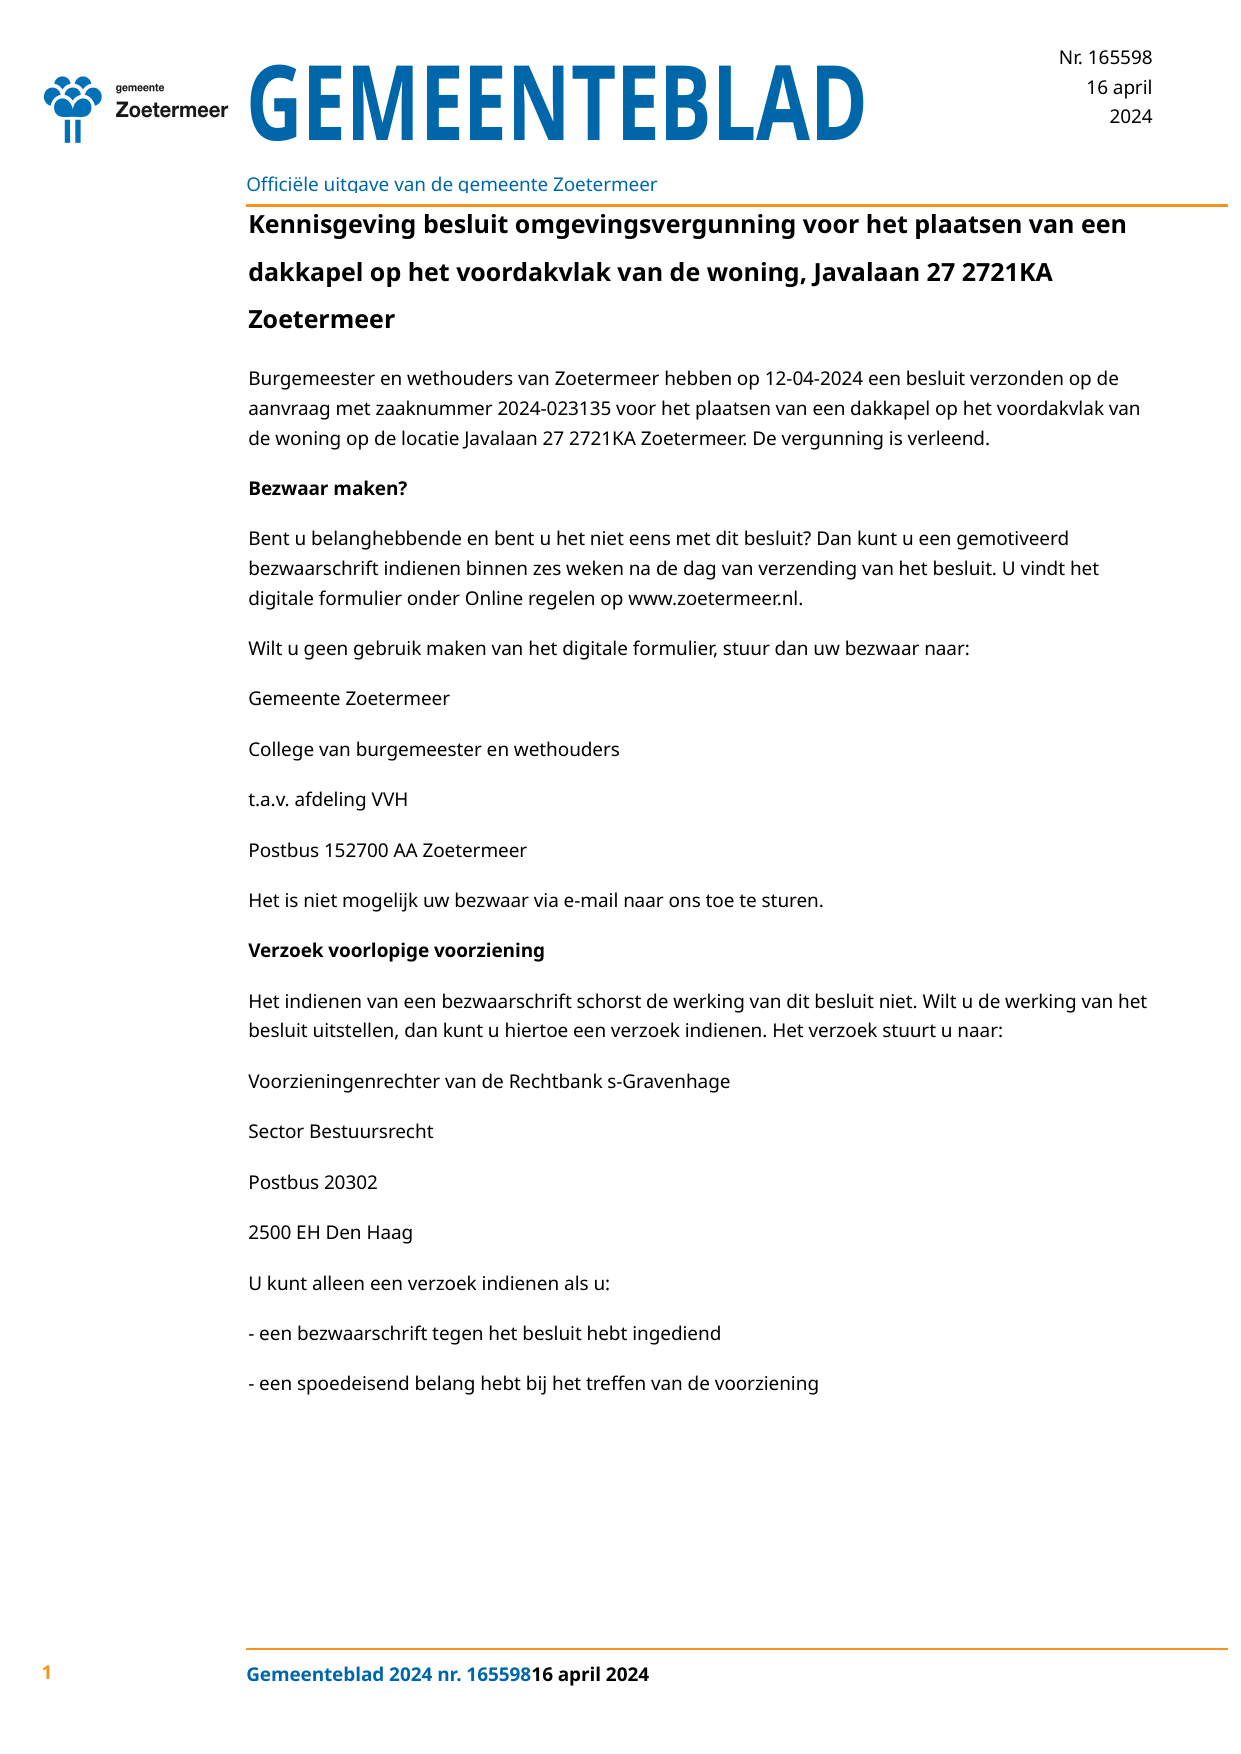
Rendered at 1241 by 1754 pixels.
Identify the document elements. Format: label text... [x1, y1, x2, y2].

text Verzoek voorlopige voorziening [248, 938, 1152, 963]
text Burgemeester en wethouders van Zoetermeer hebben op 12-04-2024 een besluit verzonden op de aanvraag met zaaknummer 2024-023135 voor het plaatsen van een dakkapel op het voordakvlak van de woning op de locatie Javalaan 27 2721KA Zoetermeer. De vergunning is verleend. [248, 366, 1152, 450]
text Kennisgeving besluit omgevingsvergunning voor het plaatsen van een dakkapel op het voordakvlak van de woning, Javalaan 27 2721KA Zoetermeer [248, 207, 1152, 336]
text Postbus 20302 [248, 1169, 1152, 1194]
text U kunt alleen een verzoek indienen als u: [248, 1270, 1152, 1295]
text Gemeente Zoetermeer [248, 686, 1152, 711]
text Wilt u geen gebruik maken van het digitale formulier, stuur dan uw bezwaar naar: [248, 635, 1152, 661]
text Voorzieningenrechter van de Rechtbank s-Gravenhage [248, 1068, 1152, 1094]
text Sector Bestuursrecht [248, 1118, 1152, 1144]
text t.a.v. afdeling VVH [248, 786, 1152, 812]
text Bent u belanghebbende en bent u het niet eens met dit besluit? Dan kunt u een gemotiveerd bezwaarschrift indienen binnen zes weken na de dag van verzending van het besluit. U vindt het digitale formulier onder Online regelen op www.zoetermeer.nl. [248, 526, 1152, 610]
text Het is niet mogelijk uw bezwaar via e-mail naar ons toe te sturen. [248, 887, 1152, 913]
text Bezwaar maken? [248, 475, 1152, 501]
text - een spoedeisend belang hebt bij het treffen van de voorziening [248, 1371, 1152, 1396]
picture [41, 47, 231, 172]
text Postbus 152700 AA Zoetermeer [248, 837, 1152, 862]
text - een bezwaarschrift tegen het besluit hebt ingediend [248, 1320, 1152, 1346]
text 2500 EH Den Haag [248, 1219, 1152, 1245]
text College van burgemeester en wethouders [248, 736, 1152, 762]
text Het indienen van een bezwaarschrift schorst de werking van dit besluit niet. Wilt u de werking van het besluit uitstellen, dan kunt u hiertoe een verzoek indienen. Het verzoek stuurt u naar: [248, 988, 1152, 1043]
